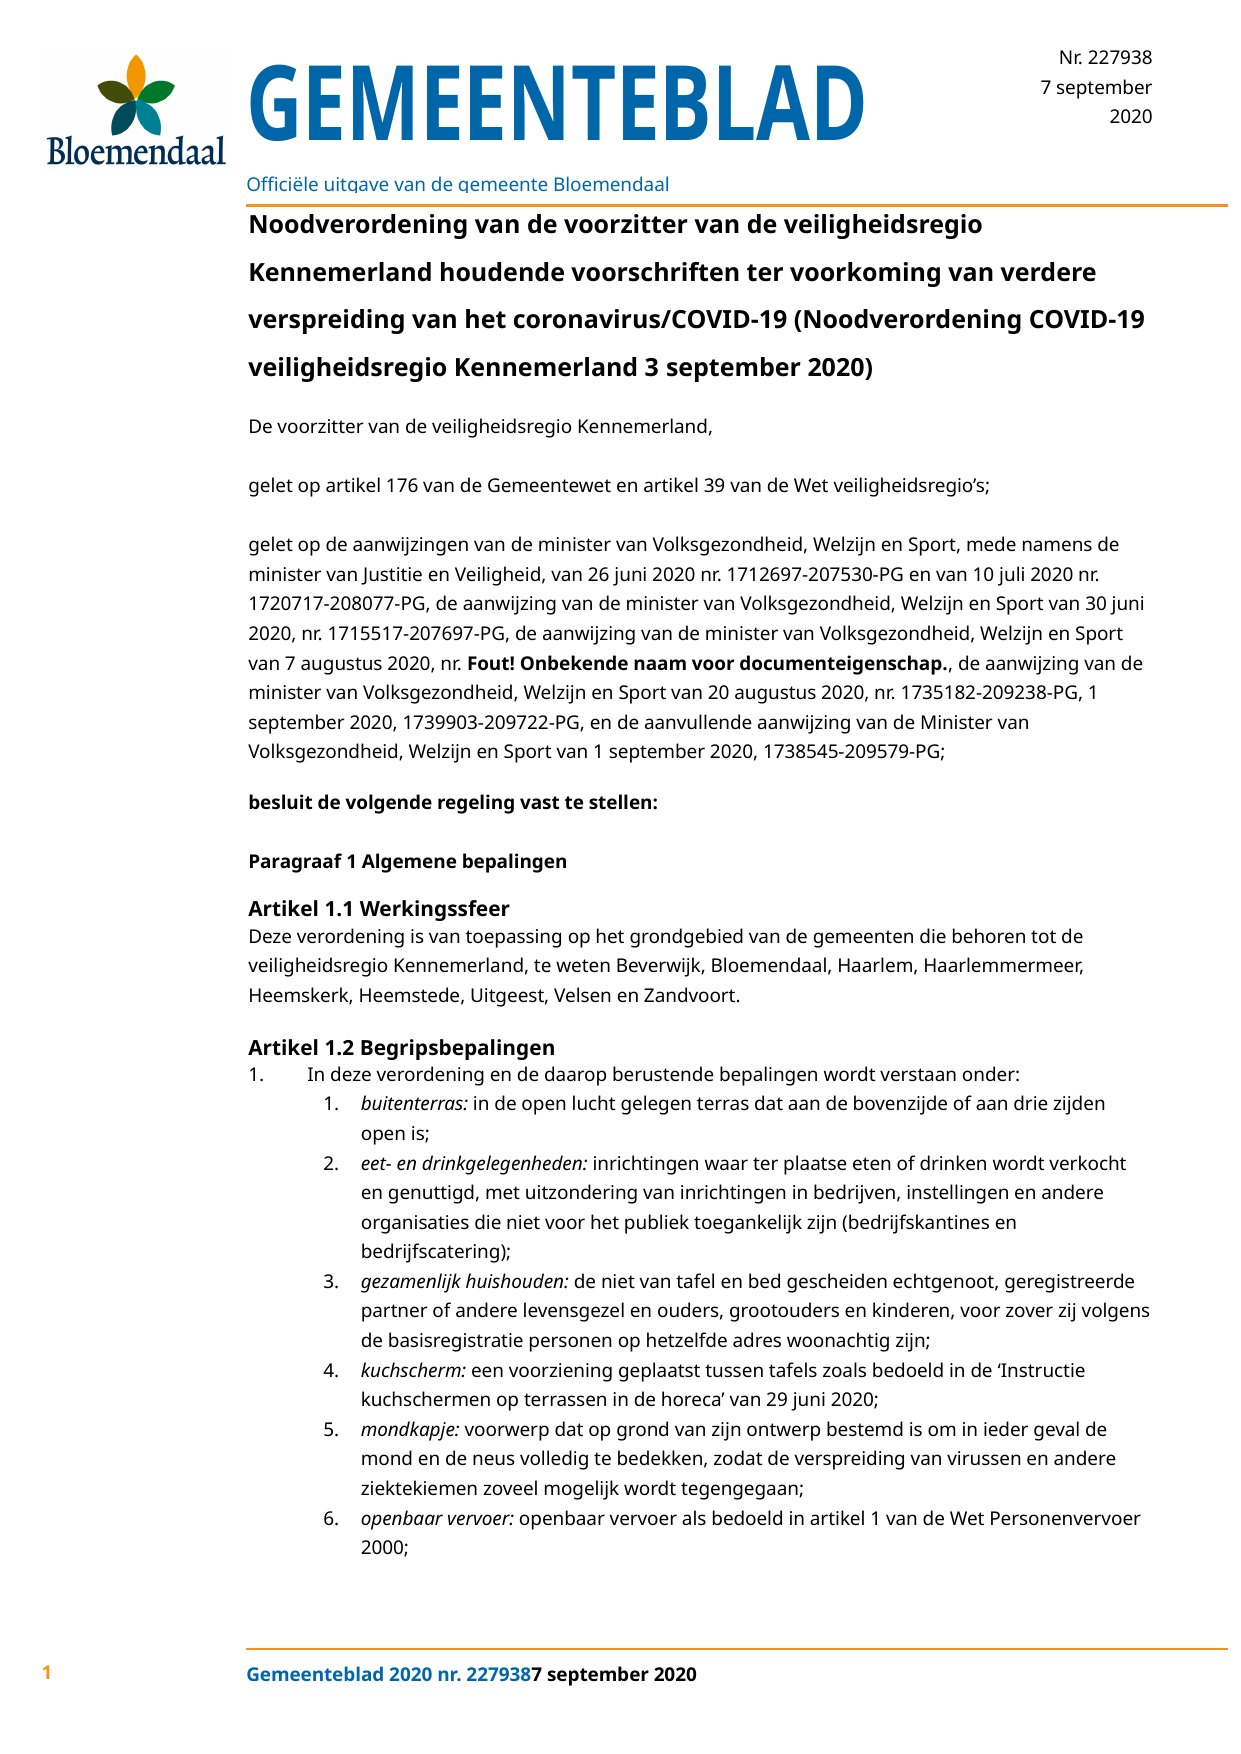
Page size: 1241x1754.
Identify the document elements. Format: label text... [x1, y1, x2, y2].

text gelet op artikel 176 van de Gemeentewet en artikel 39 van de Wet veiligheidsregio’s; [248, 472, 1152, 498]
list openbaar vervoer: openbaar vervoer als bedoeld in artikel 1 van de Wet Personenvervoer 2000; [323, 1505, 1152, 1560]
text De voorzitter van de veiligheidsregio Kennemerland, [248, 413, 1152, 439]
list gezamenlijk huishouden: de niet van tafel en bed gescheiden echtgenoot, geregistreerde partner of andere levensgezel en ouders, grootouders en kinderen, voor zover zij volgens de basisregistratie personen op hetzelfde adres woonachtig zijn; [323, 1268, 1152, 1353]
text besluit de volgende regeling vast te stellen: [248, 789, 1152, 814]
text Noodverordening van de voorzitter van de veiligheidsregio Kennemerland houdende voorschriften ter voorkoming van verdere verspreiding van het coronavirus/COVID-19 (Noodverordening COVID-19 veiligheidsregio Kennemerland 3 september 2020) [248, 207, 1152, 384]
text Paragraaf 1 Algemene bepalingen [248, 848, 1152, 874]
picture [41, 47, 231, 172]
text Artikel 1.1 Werkingssfeer [248, 894, 1152, 923]
text Artikel 1.2 Begripsbepalingen [248, 1033, 1152, 1061]
list eet- en drinkgelegenheden: inrichtingen waar ter plaatse eten of drinken wordt verkocht en genuttigd, met uitzondering van inrichtingen in bedrijven, instellingen en andere organisaties die niet voor het publiek toegankelijk zijn (bedrijfskantines en bedrijfscatering); [323, 1150, 1152, 1264]
list buitenterras: in de open lucht gelegen terras dat aan de bovenzijde of aan drie zijden open is; [323, 1091, 1152, 1146]
list In deze verordening en de daarop berustende bepalingen wordt verstaan onder: [248, 1061, 1152, 1087]
list kuchscherm: een voorziening geplaatst tussen tafels zoals bedoeld in de ‘Instructie kuchschermen op terrassen in de horeca’ van 29 juni 2020; [323, 1357, 1152, 1412]
text Deze verordening is van toepassing op het grondgebied van de gemeenten die behoren tot de veiligheidsregio Kennemerland, te weten Beverwijk, Bloemendaal, Haarlem, Haarlemmermeer, Heemskerk, Heemstede, Uitgeest, Velsen en Zandvoort. [248, 923, 1152, 1008]
list mondkapje: voorwerp dat op grond van zijn ontwerp bestemd is om in ieder geval de mond en de neus volledig te bedekken, zodat de verspreiding van virussen en andere ziektekiemen zoveel mogelijk wordt tegengegaan; [323, 1416, 1152, 1501]
text gelet op de aanwijzingen van de minister van Volksgezondheid, Welzijn en Sport, mede namens de minister van Justitie en Veiligheid, van 26 juni 2020 nr. 1712697-207530-PG en van 10 juli 2020 nr. 1720717-208077-PG, de aanwijzing van de minister van Volksgezondheid, Welzijn en Sport van 30 juni 2020, nr. 1715517-207697-PG, de aanwijzing van de minister van Volksgezondheid, Welzijn en Sport van 7 augustus 2020, nr. Fout! Onbekende naam voor documenteigenschap., de aanwijzing van de minister van Volksgezondheid, Welzijn en Sport van 20 augustus 2020, nr. 1735182-209238-PG, 1 september 2020, 1739903-209722-PG, en de aanvullende aanwijzing van de Minister van Volksgezondheid, Welzijn en Sport van 1 september 2020, 1738545-209579-PG; [248, 531, 1152, 764]
